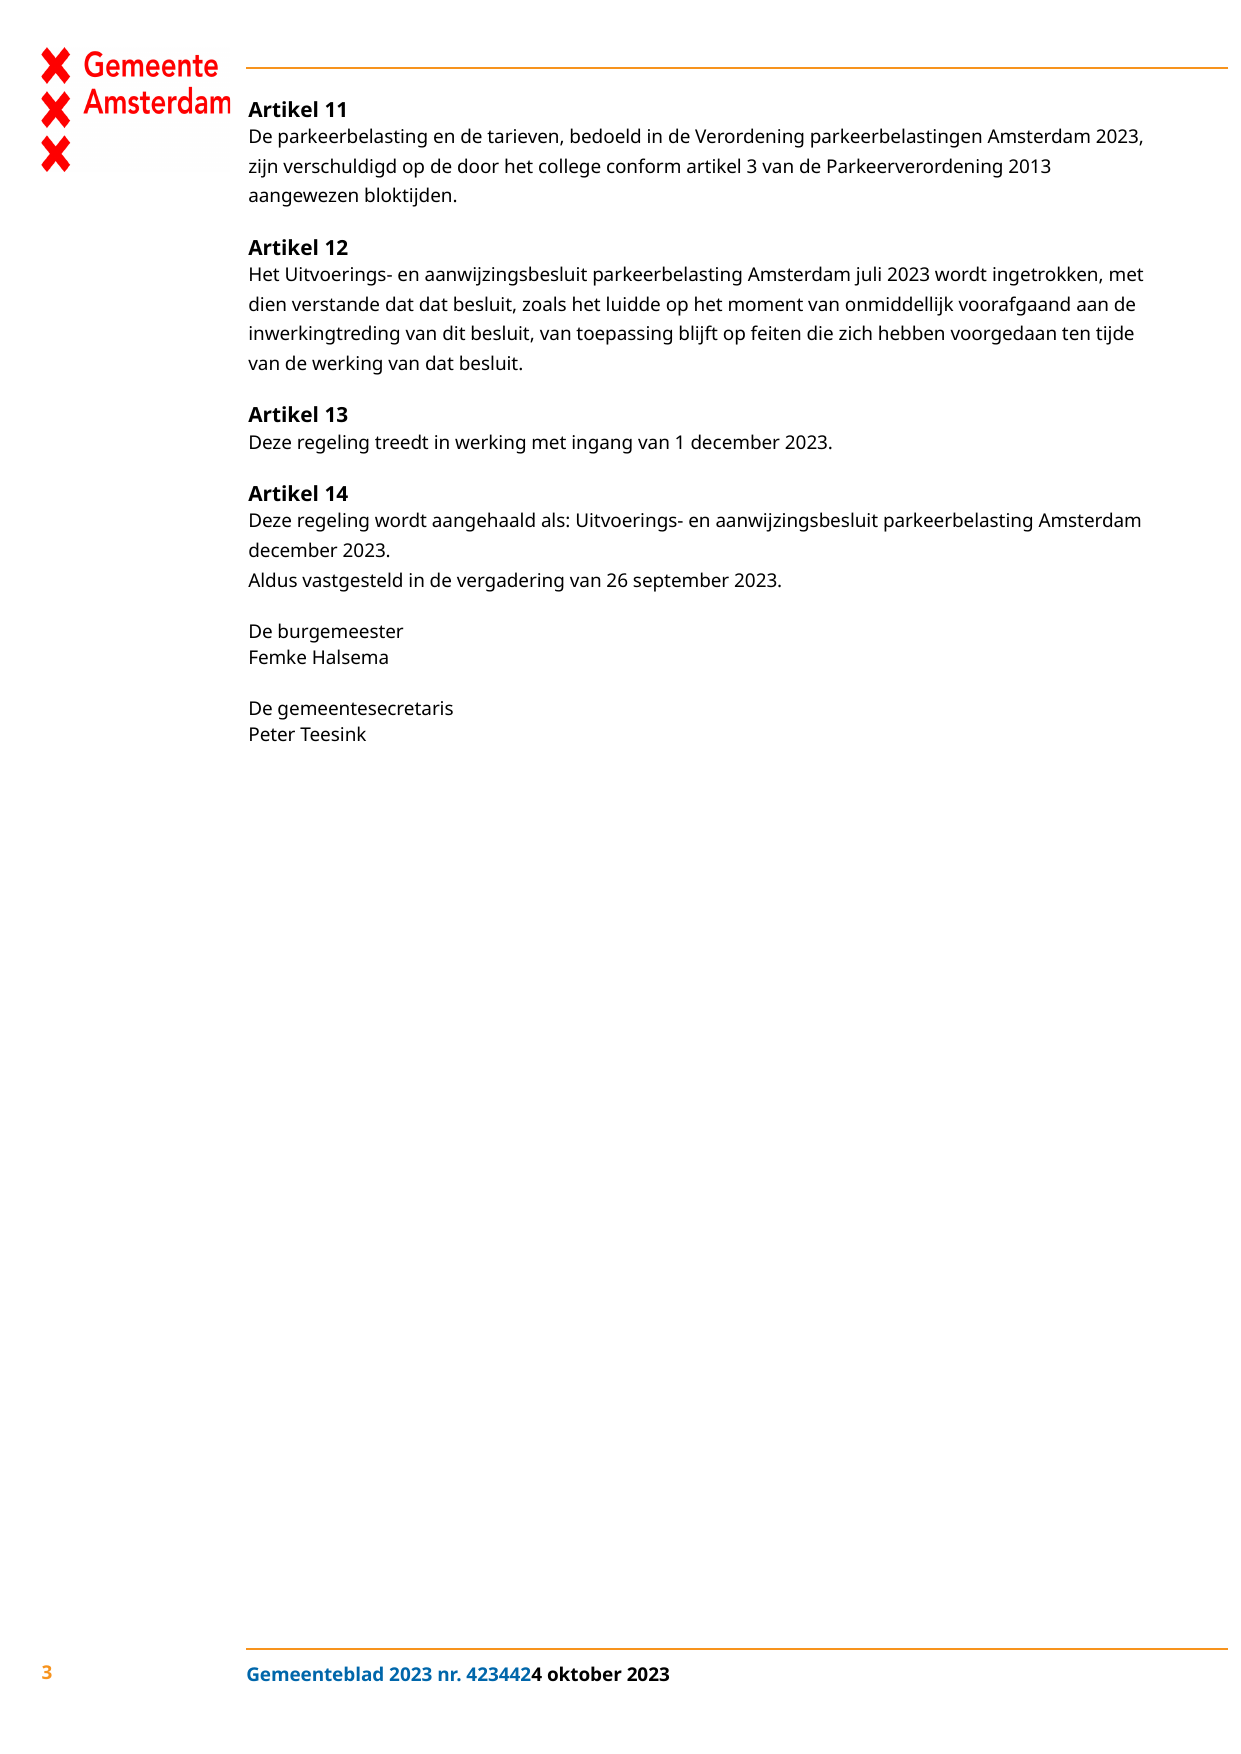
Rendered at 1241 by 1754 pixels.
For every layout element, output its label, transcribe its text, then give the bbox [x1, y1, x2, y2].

text Deze regeling wordt aangehaald als: Uitvoerings- en aanwijzingsbesluit parkeerbelasting Amsterdam december 2023. [248, 508, 1152, 563]
picture [41, 47, 231, 172]
text Artikel 14 [248, 479, 1152, 508]
text Aldus vastgesteld in de vergadering van 26 september 2023. [248, 567, 1152, 593]
text De gemeentesecretaris [248, 696, 1152, 721]
text Artikel 11 [248, 95, 1152, 123]
text De parkeerbelasting en de tarieven, bedoeld in de Verordening parkeerbelastingen Amsterdam 2023, zijn verschuldigd op de door het college conform artikel 3 van de Parkeerverordening 2013 aangewezen bloktijden. [248, 123, 1152, 208]
text Artikel 12 [248, 233, 1152, 261]
text Artikel 13 [248, 400, 1152, 429]
text Het Uitvoerings- en aanwijzingsbesluit parkeerbelasting Amsterdam juli 2023 wordt ingetrokken, met dien verstande dat dat besluit, zoals het luidde op het moment van onmiddellijk voorafgaand aan de inwerkingtreding van dit besluit, van toepassing blijft op feiten die zich hebben voorgedaan ten tijde van de werking van dat besluit. [248, 261, 1152, 376]
text De burgemeester [248, 618, 1152, 644]
text Deze regeling treedt in werking met ingang van 1 december 2023. [248, 429, 1152, 454]
text Femke Halsema [248, 644, 1152, 670]
text Peter Teesink [248, 721, 1152, 747]
